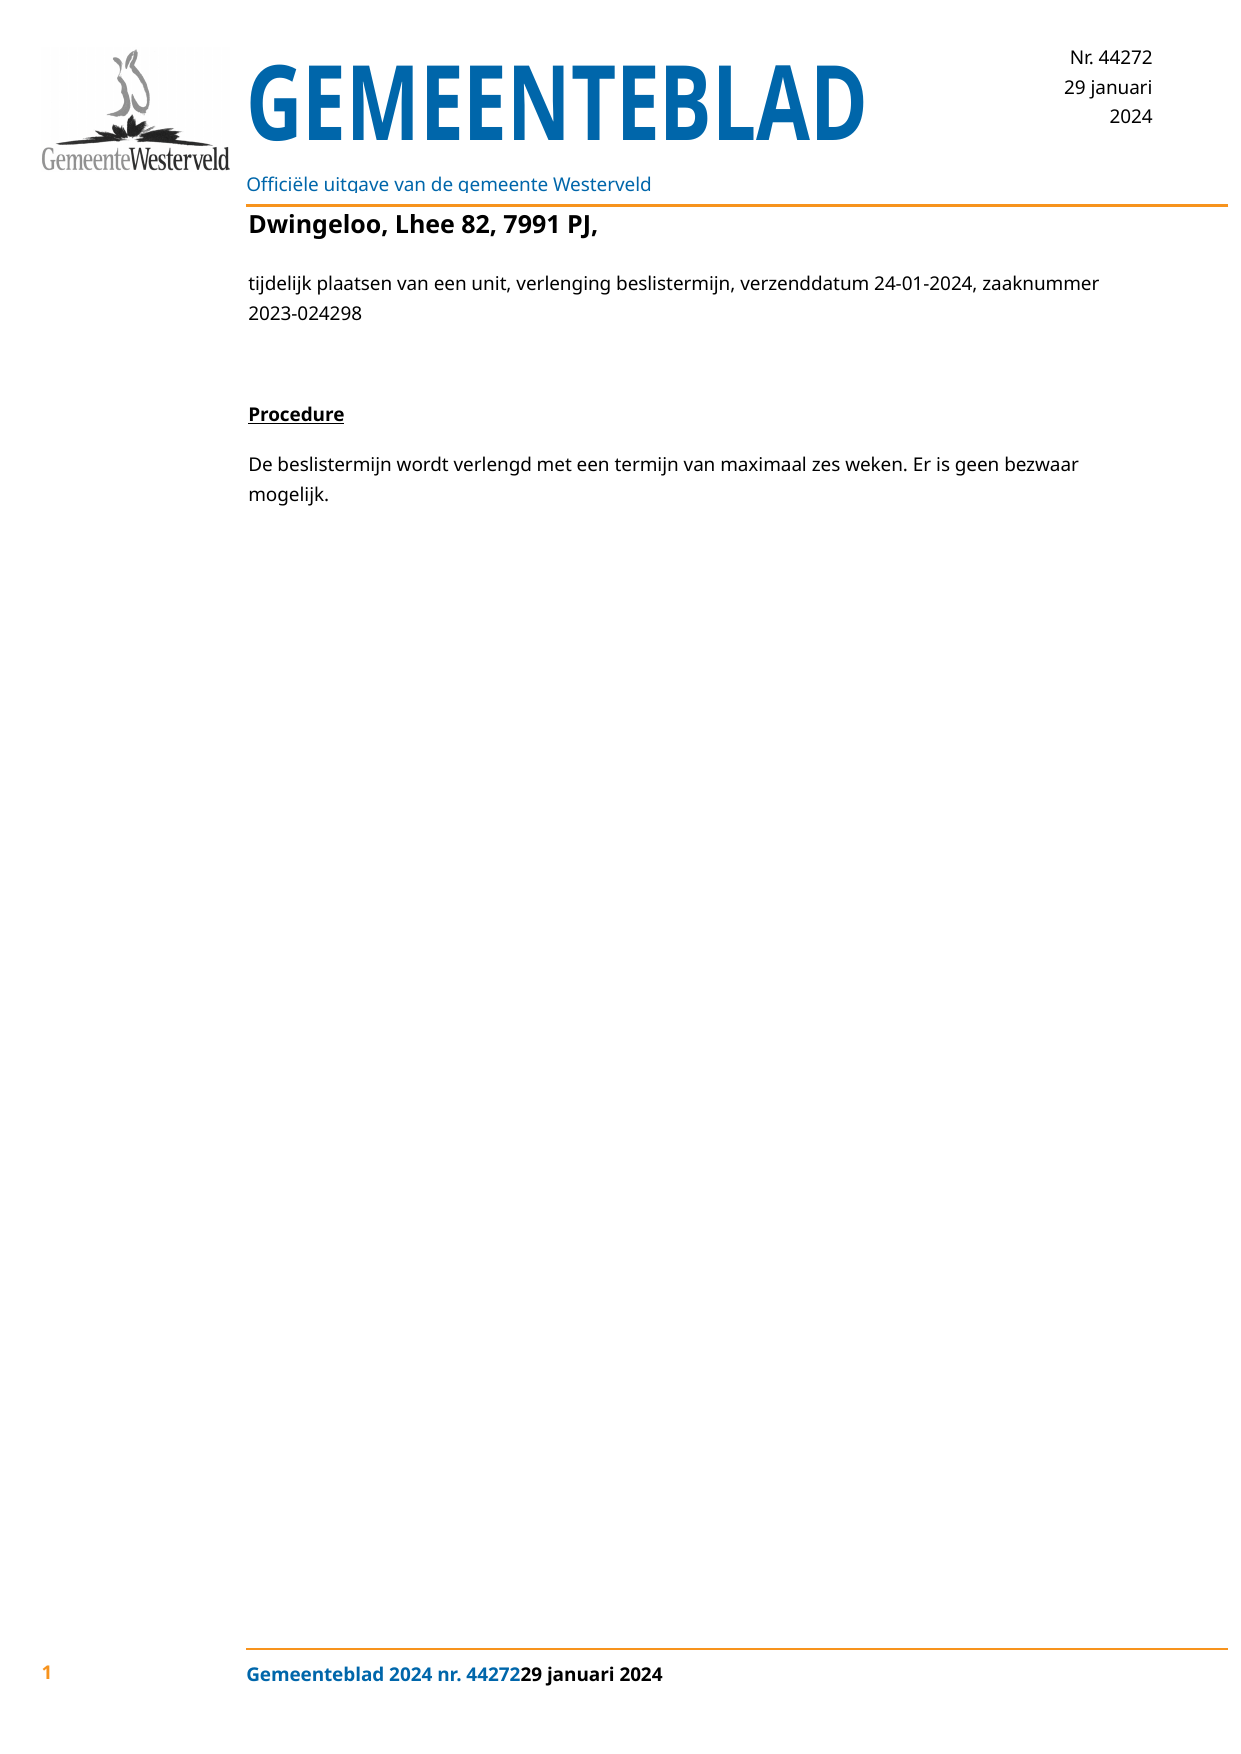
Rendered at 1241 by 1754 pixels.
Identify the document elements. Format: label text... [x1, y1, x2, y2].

text De beslistermijn wordt verlengd met een termijn van maximaal zes weken. Er is geen bezwaar mogelijk. [248, 451, 1152, 506]
text tijdelijk plaatsen van een unit, verlenging beslistermijn, verzenddatum 24-01-2024, zaaknummer 2023-024298 [248, 270, 1152, 326]
text Dwingeloo, Lhee 82, 7991 PJ, [248, 207, 1152, 241]
text Procedure [248, 401, 1152, 426]
picture [41, 47, 231, 172]
